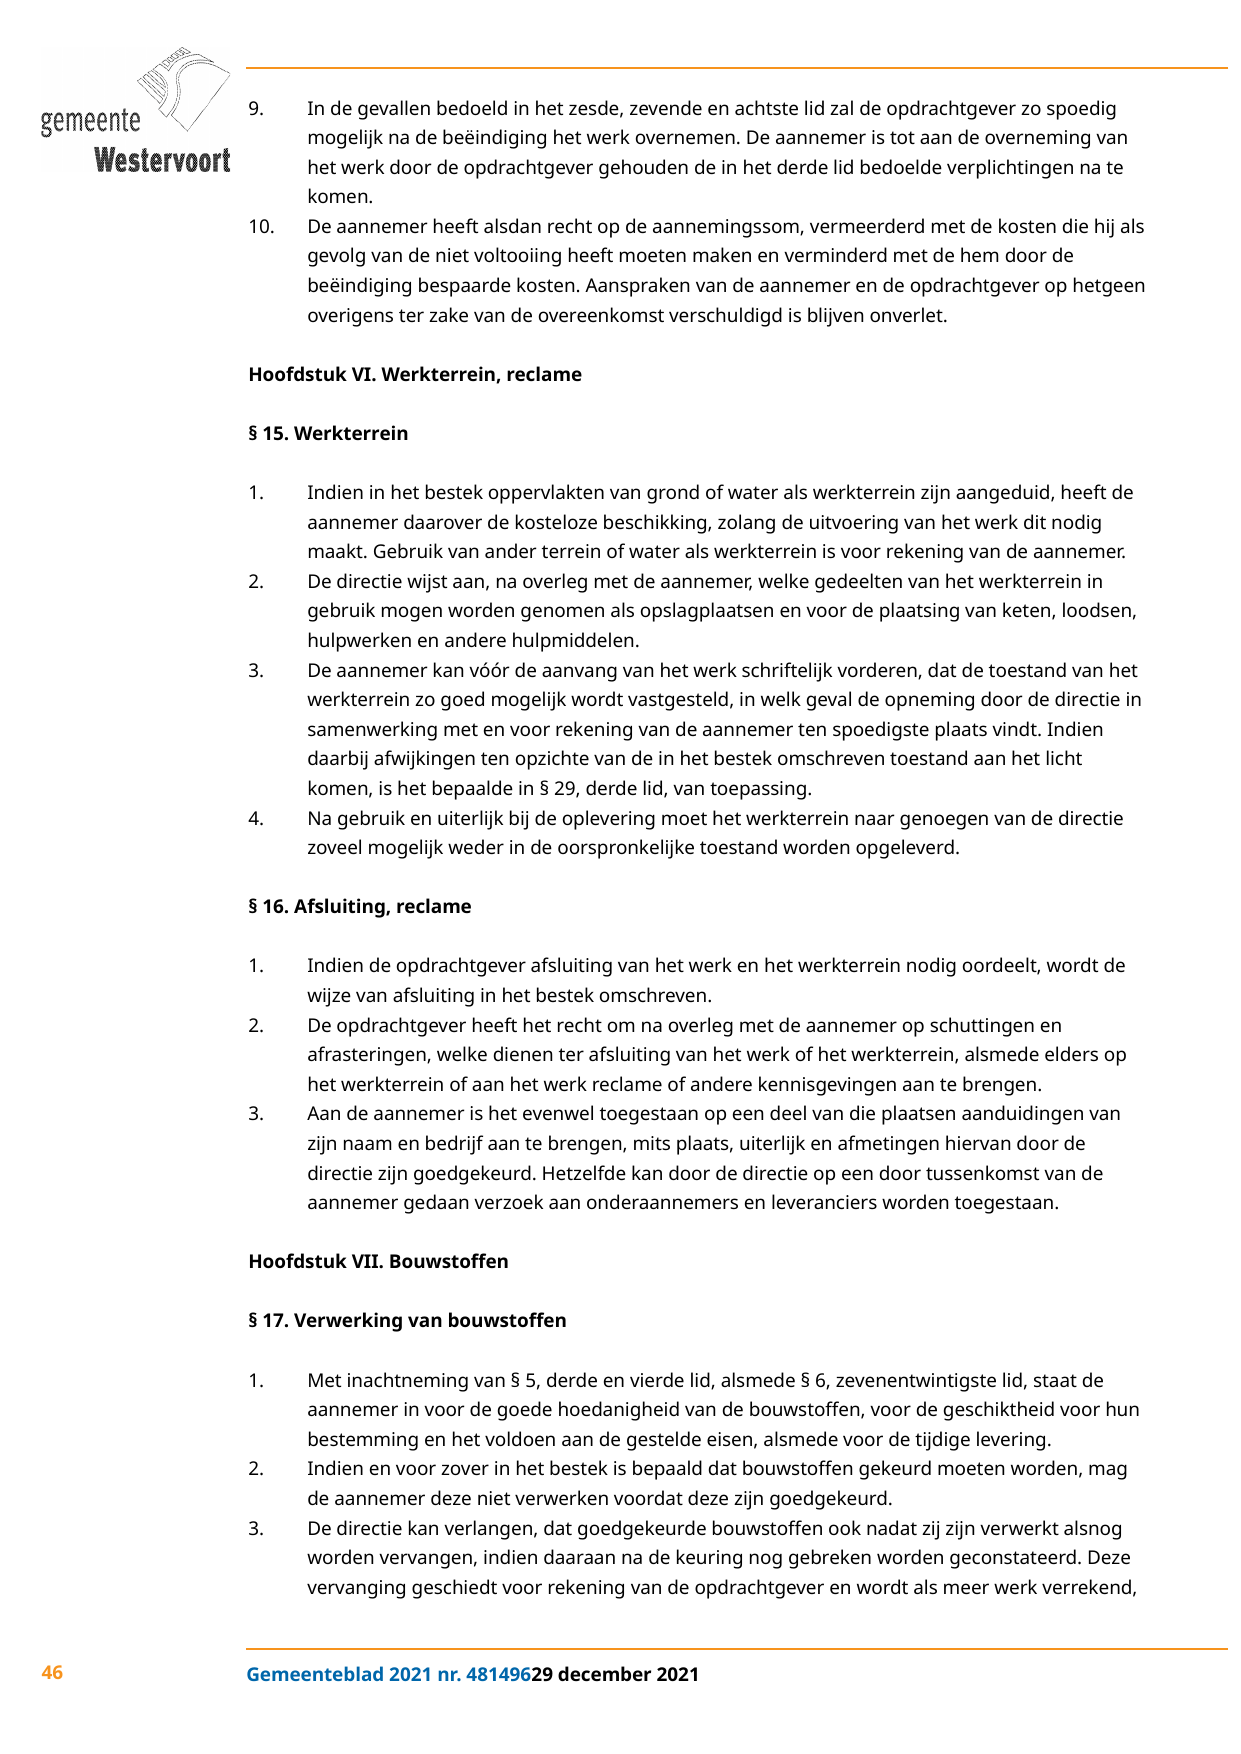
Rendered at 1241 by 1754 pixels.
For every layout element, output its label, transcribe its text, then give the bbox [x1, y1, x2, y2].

list Indien in het bestek oppervlakten van grond of water als werkterrein zijn aangeduid, heeft de aannemer daarover de kosteloze beschikking, zolang de uitvoering van het werk dit nodig maakt. Gebruik van ander terrein of water als werkterrein is voor rekening van de aannemer. [248, 479, 1152, 564]
list Met inachtneming van § 5, derde en vierde lid, alsmede § 6, zevenentwintigste lid, staat de aannemer in voor de goede hoedanigheid van de bouwstoffen, voor de geschiktheid voor hun bestemming en het voldoen aan de gestelde eisen, alsmede voor de tijdige levering. [248, 1367, 1152, 1452]
list Aan de aannemer is het evenwel toegestaan op een deel van die plaatsen aanduidingen van zijn naam en bedrijf aan te brengen, mits plaats, uiterlijk en afmetingen hiervan door de directie zijn goedgekeurd. Hetzelfde kan door de directie op een door tussenkomst van de aannemer gedaan verzoek aan onderaannemers en leveranciers worden toegestaan. [248, 1101, 1152, 1215]
list Na gebruik en uiterlijk bij de oplevering moet het werkterrein naar genoegen van de directie zoveel mogelijk weder in de oorspronkelijke toestand worden opgeleverd. [248, 805, 1152, 860]
list Indien en voor zover in het bestek is bepaald dat bouwstoffen gekeurd moeten worden, mag de aannemer deze niet verwerken voordat deze zijn goedgekeurd. [248, 1456, 1152, 1511]
list De directie kan verlangen, dat goedgekeurde bouwstoffen ook nadat zij zijn verwerkt alsnog worden vervangen, indien daaraan na de keuring nog gebreken worden geconstateerd. Deze vervanging geschiedt voor rekening van de opdrachtgever en wordt als meer werk verrekend, [248, 1515, 1152, 1600]
text Hoofdstuk VII. Bouwstoffen [248, 1248, 1152, 1274]
picture [41, 47, 231, 172]
text § 15. Werkterrein [248, 420, 1152, 446]
list De directie wijst aan, na overleg met de aannemer, welke gedeelten van het werkterrein in gebruik mogen worden genomen als opslagplaatsen en voor de plaatsing van keten, loodsen, hulpwerken en andere hulpmiddelen. [248, 568, 1152, 653]
list In de gevallen bedoeld in het zesde, zevende en achtste lid zal de opdrachtgever zo spoedig mogelijk na de beëindiging het werk overnemen. De aannemer is tot aan de overneming van het werk door de opdrachtgever gehouden de in het derde lid bedoelde verplichtingen na te komen. [248, 95, 1152, 209]
text § 17. Verwerking van bouwstoffen [248, 1308, 1152, 1333]
text Hoofdstuk VI. Werkterrein, reclame [248, 361, 1152, 387]
text § 16. Afsluiting, reclame [248, 893, 1152, 919]
list De aannemer kan vóór de aanvang van het werk schriftelijk vorderen, dat de toestand van het werkterrein zo goed mogelijk wordt vastgesteld, in welk geval de opneming door de directie in samenwerking met en voor rekening van de aannemer ten spoedigste plaats vindt. Indien daarbij afwijkingen ten opzichte van de in het bestek omschreven toestand aan het licht komen, is het bepaalde in § 29, derde lid, van toepassing. [248, 657, 1152, 801]
list Indien de opdrachtgever afsluiting van het werk en het werkterrein nodig oordeelt, wordt de wijze van afsluiting in het bestek omschreven. [248, 953, 1152, 1008]
list De aannemer heeft alsdan recht op de aannemingssom, vermeerderd met de kosten die hij als gevolg van de niet voltooiing heeft moeten maken en verminderd met de hem door de beëindiging bespaarde kosten. Aanspraken van de aannemer en de opdrachtgever op hetgeen overigens ter zake van de overeenkomst verschuldigd is blijven onverlet. [248, 213, 1152, 328]
list De opdrachtgever heeft het recht om na overleg met de aannemer op schuttingen en afrasteringen, welke dienen ter afsluiting van het werk of het werkterrein, alsmede elders op het werkterrein of aan het werk reclame of andere kennisgevingen aan te brengen. [248, 1012, 1152, 1097]
